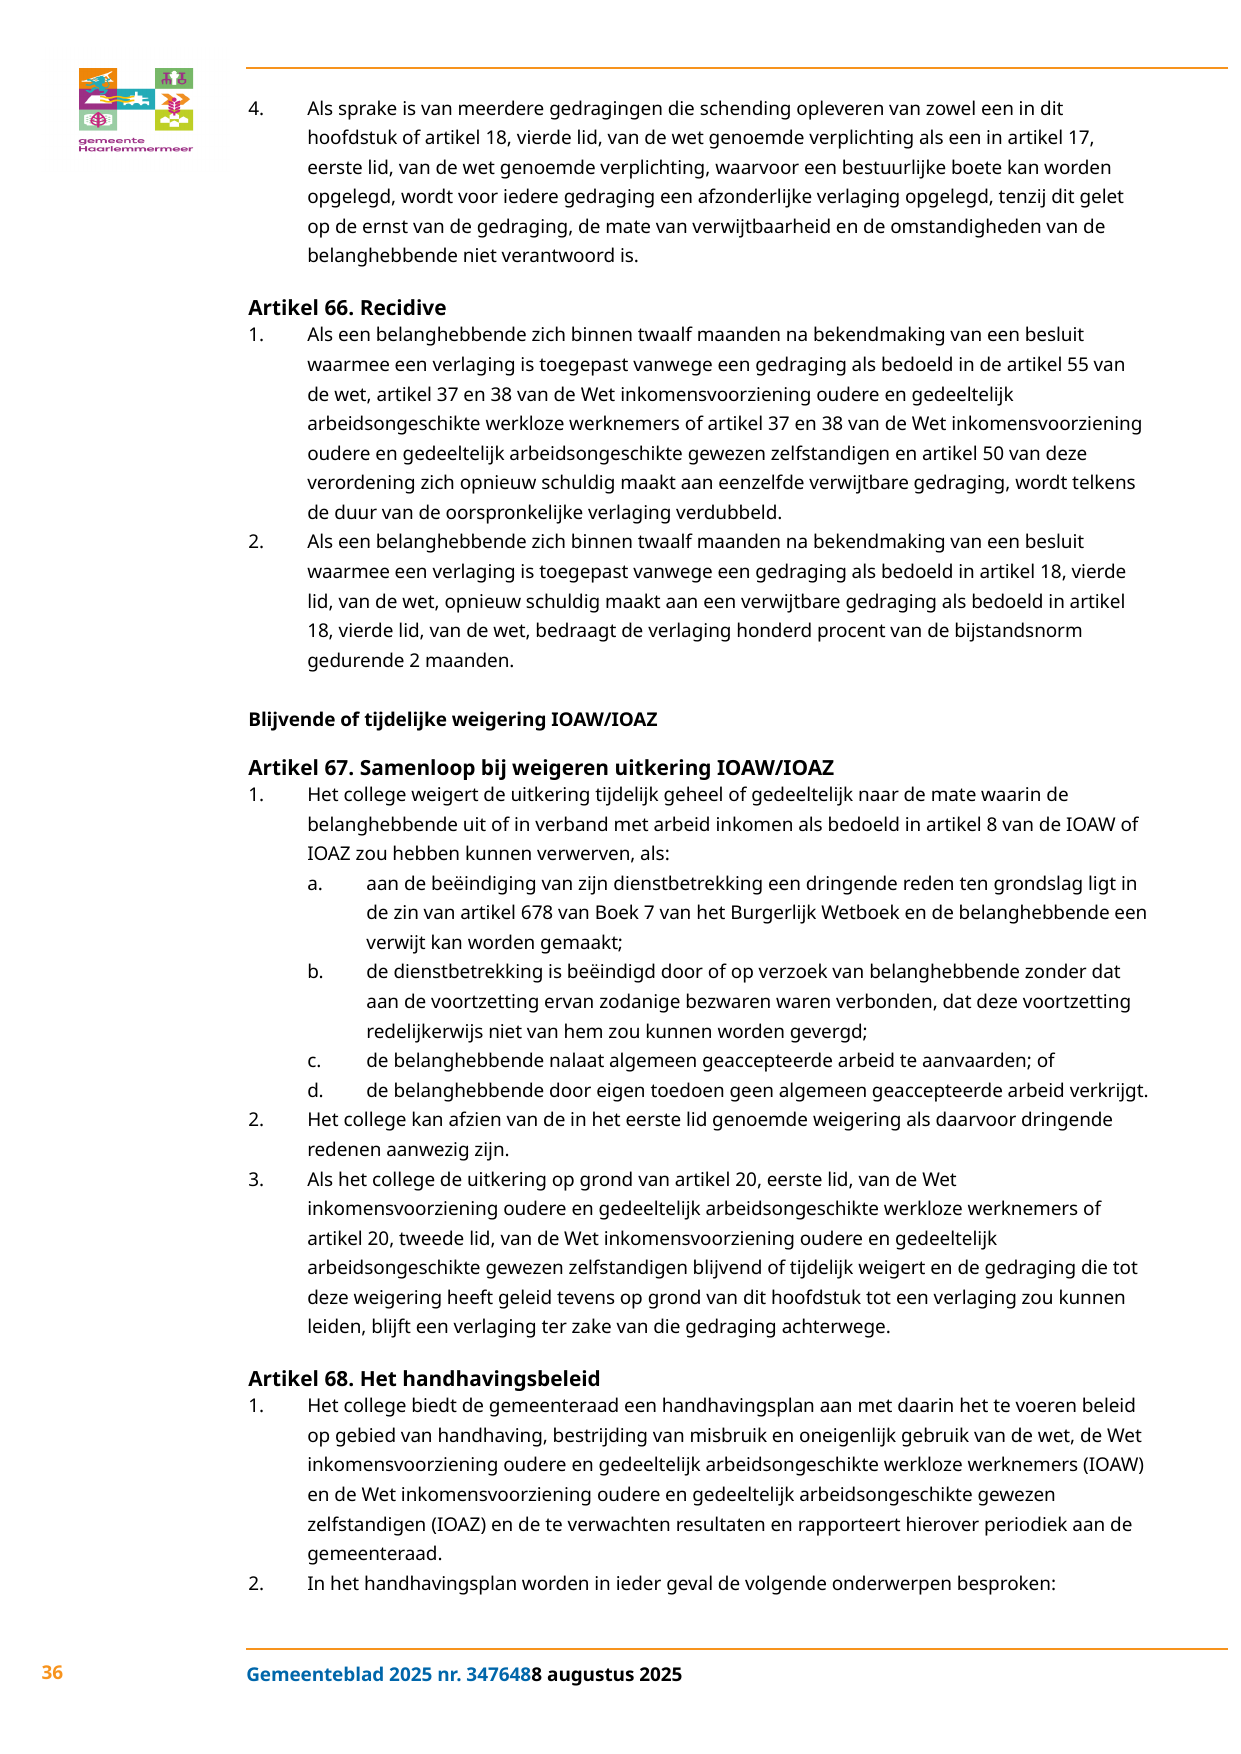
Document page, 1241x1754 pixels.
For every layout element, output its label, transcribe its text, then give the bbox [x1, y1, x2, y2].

list Het college kan afzien van de in het eerste lid genoemde weigering als daarvoor dringende redenen aanwezig zijn. [248, 1107, 1152, 1162]
list de belanghebbende nalaat algemeen geaccepteerde arbeid te aanvaarden; of [307, 1047, 1152, 1073]
text Blijvende of tijdelijke weigering IOAW/IOAZ [248, 706, 1152, 732]
text Artikel 66. Recidive [248, 293, 1152, 322]
list Als een belanghebbende zich binnen twaalf maanden na bekendmaking van een besluit waarmee een verlaging is toegepast vanwege een gedraging als bedoeld in de artikel 55 van de wet, artikel 37 en 38 van de Wet inkomensvoorziening oudere en gedeeltelijk arbeidsongeschikte werkloze werknemers of artikel 37 en 38 van de Wet inkomensvoorziening oudere en gedeeltelijk arbeidsongeschikte gewezen zelfstandigen en artikel 50 van deze verordening zich opnieuw schuldig maakt aan eenzelfde verwijtbare gedraging, wordt telkens de duur van de oorspronkelijke verlaging verdubbeld. [248, 322, 1152, 525]
text Artikel 67. Samenloop bij weigeren uitkering IOAW/IOAZ [248, 753, 1152, 781]
text Artikel 68. Het handhavingsbeleid [248, 1364, 1152, 1392]
list de dienstbetrekking is beëindigd door of op verzoek van belanghebbende zonder dat aan de voortzetting ervan zodanige bezwaren waren verbonden, dat deze voortzetting redelijkerwijs niet van hem zou kunnen worden gevergd; [307, 959, 1152, 1043]
picture [41, 47, 231, 172]
list Als sprake is van meerdere gedragingen die schending opleveren van zowel een in dit hoofdstuk of artikel 18, vierde lid, van de wet genoemde verplichting als een in artikel 17, eerste lid, van de wet genoemde verplichting, waarvoor een bestuurlijke boete kan worden opgelegd, wordt voor iedere gedraging een afzonderlijke verlaging opgelegd, tenzij dit gelet op de ernst van de gedraging, de mate van verwijtbaarheid en de omstandigheden van de belanghebbende niet verantwoord is. [248, 95, 1152, 268]
list Als het college de uitkering op grond van artikel 20, eerste lid, van de Wet inkomensvoorziening oudere en gedeeltelijk arbeidsongeschikte werkloze werknemers of artikel 20, tweede lid, van de Wet inkomensvoorziening oudere en gedeeltelijk arbeidsongeschikte gewezen zelfstandigen blijvend of tijdelijk weigert en de gedraging die tot deze weigering heeft geleid tevens op grond van dit hoofdstuk tot een verlaging zou kunnen leiden, blijft een verlaging ter zake van die gedraging achterwege. [248, 1166, 1152, 1339]
list de belanghebbende door eigen toedoen geen algemeen geaccepteerde arbeid verkrijgt. [307, 1077, 1152, 1103]
list Het college weigert de uitkering tijdelijk geheel of gedeeltelijk naar de mate waarin de belanghebbende uit of in verband met arbeid inkomen als bedoeld in artikel 8 van de IOAW of IOAZ zou hebben kunnen verwerven, als: [248, 781, 1152, 866]
list aan de beëindiging van zijn dienstbetrekking een dringende reden ten grondslag ligt in de zin van artikel 678 van Boek 7 van het Burgerlijk Wetboek en de belanghebbende een verwijt kan worden gemaakt; [307, 870, 1152, 955]
list Als een belanghebbende zich binnen twaalf maanden na bekendmaking van een besluit waarmee een verlaging is toegepast vanwege een gedraging als bedoeld in artikel 18, vierde lid, van de wet, opnieuw schuldig maakt aan een verwijtbare gedraging als bedoeld in artikel 18, vierde lid, van de wet, bedraagt de verlaging honderd procent van de bijstandsnorm gedurende 2 maanden. [248, 529, 1152, 673]
list Het college biedt de gemeenteraad een handhavingsplan aan met daarin het te voeren beleid op gebied van handhaving, bestrijding van misbruik en oneigenlijk gebruik van de wet, de Wet inkomensvoorziening oudere en gedeeltelijk arbeidsongeschikte werkloze werknemers (IOAW) en de Wet inkomensvoorziening oudere en gedeeltelijk arbeidsongeschikte gewezen zelfstandigen (IOAZ) en de te verwachten resultaten en rapporteert hierover periodiek aan de gemeenteraad. [248, 1392, 1152, 1566]
list In het handhavingsplan worden in ieder geval de volgende onderwerpen besproken: [248, 1570, 1152, 1596]
